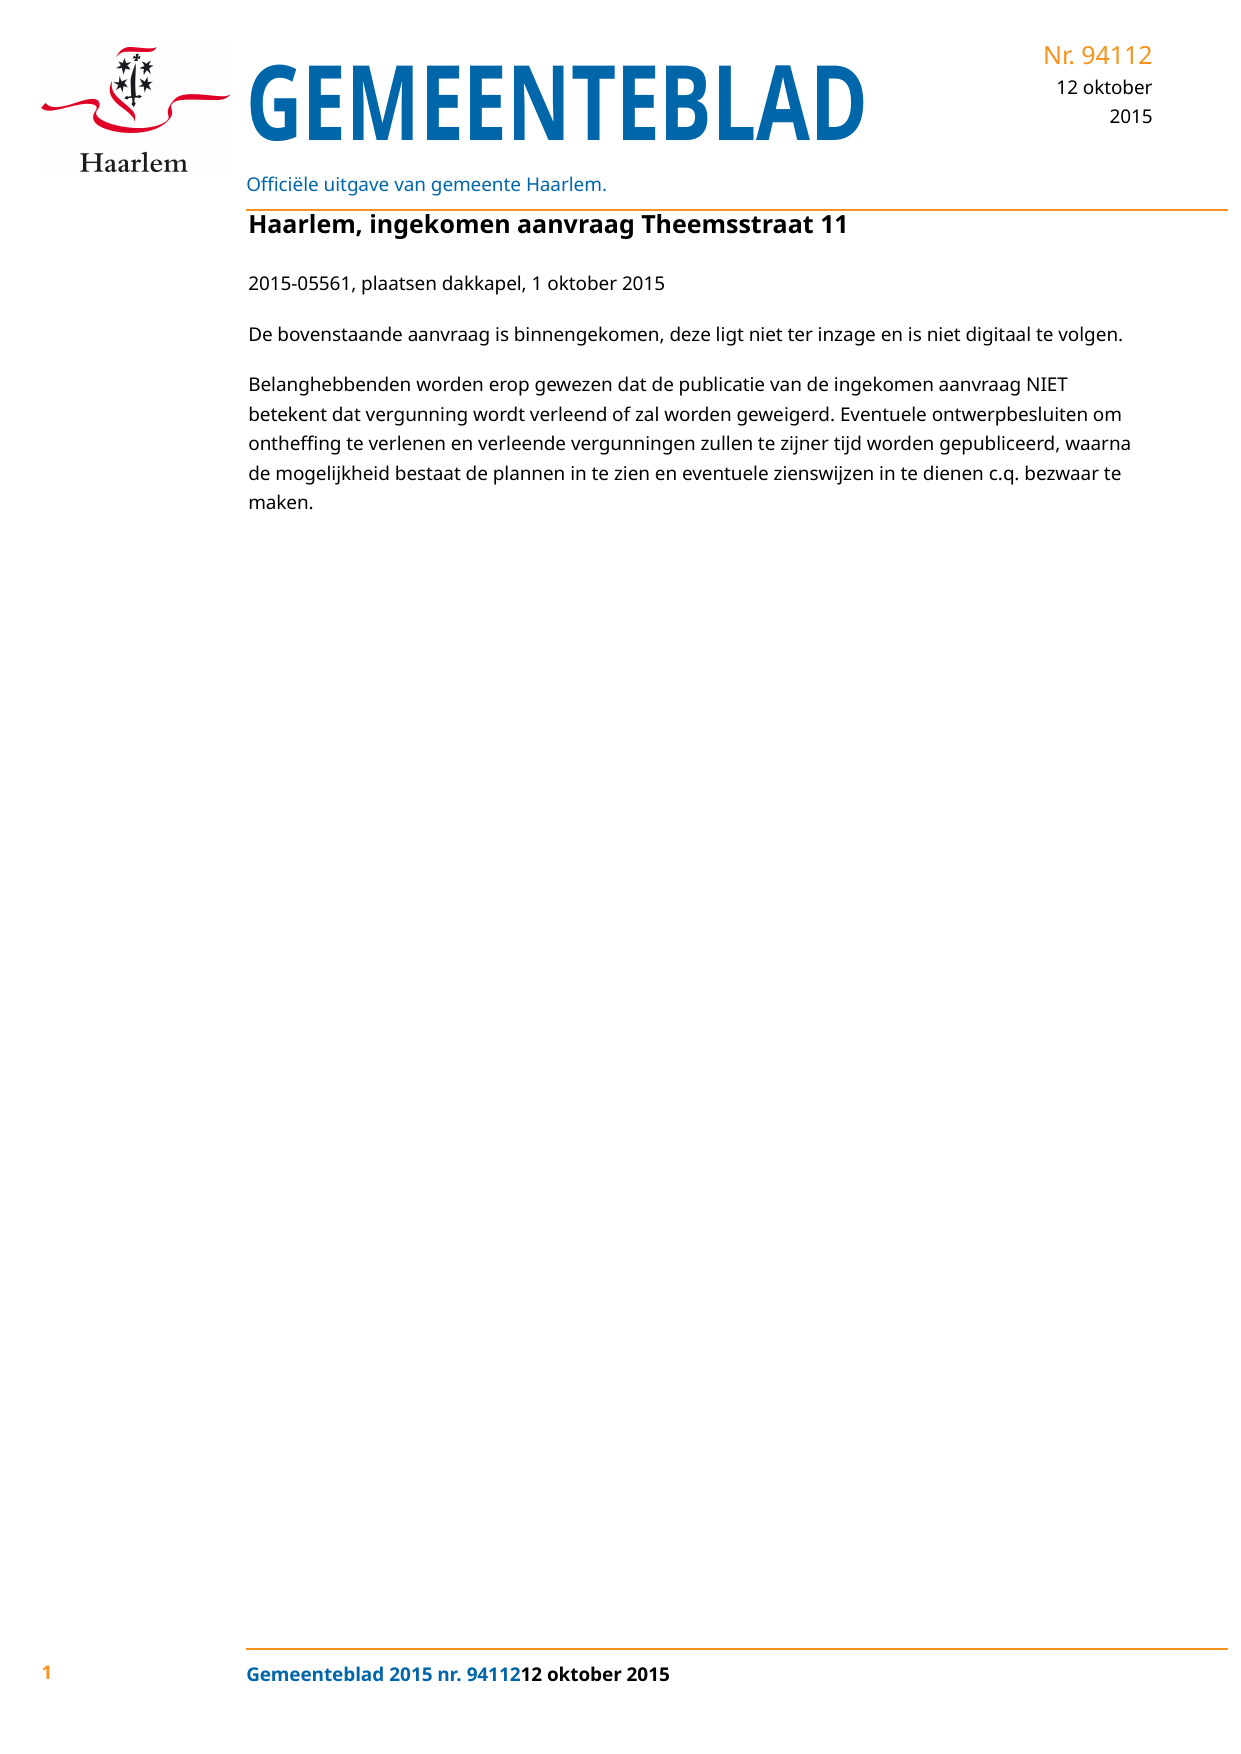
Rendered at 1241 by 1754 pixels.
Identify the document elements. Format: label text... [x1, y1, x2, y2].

picture [41, 47, 231, 172]
text 2015-05561, plaatsen dakkapel, 1 oktober 2015 [248, 270, 1152, 296]
text Haarlem, ingekomen aanvraag Theemsstraat 11 [248, 211, 1152, 241]
text Belanghebbenden worden erop gewezen dat de publicatie van de ingekomen aanvraag NIET betekent dat vergunning wordt verleend of zal worden geweigerd. Eventuele ontwerpbesluiten om ontheffing te verlenen en verleende vergunningen zullen te zijner tijd worden gepubliceerd, waarna de mogelijkheid bestaat de plannen in te zien en eventuele zienswijzen in te dienen c.q. bezwaar te maken. [248, 371, 1152, 515]
text De bovenstaande aanvraag is binnengekomen, deze ligt niet ter inzage en is niet digitaal te volgen. [248, 321, 1152, 346]
